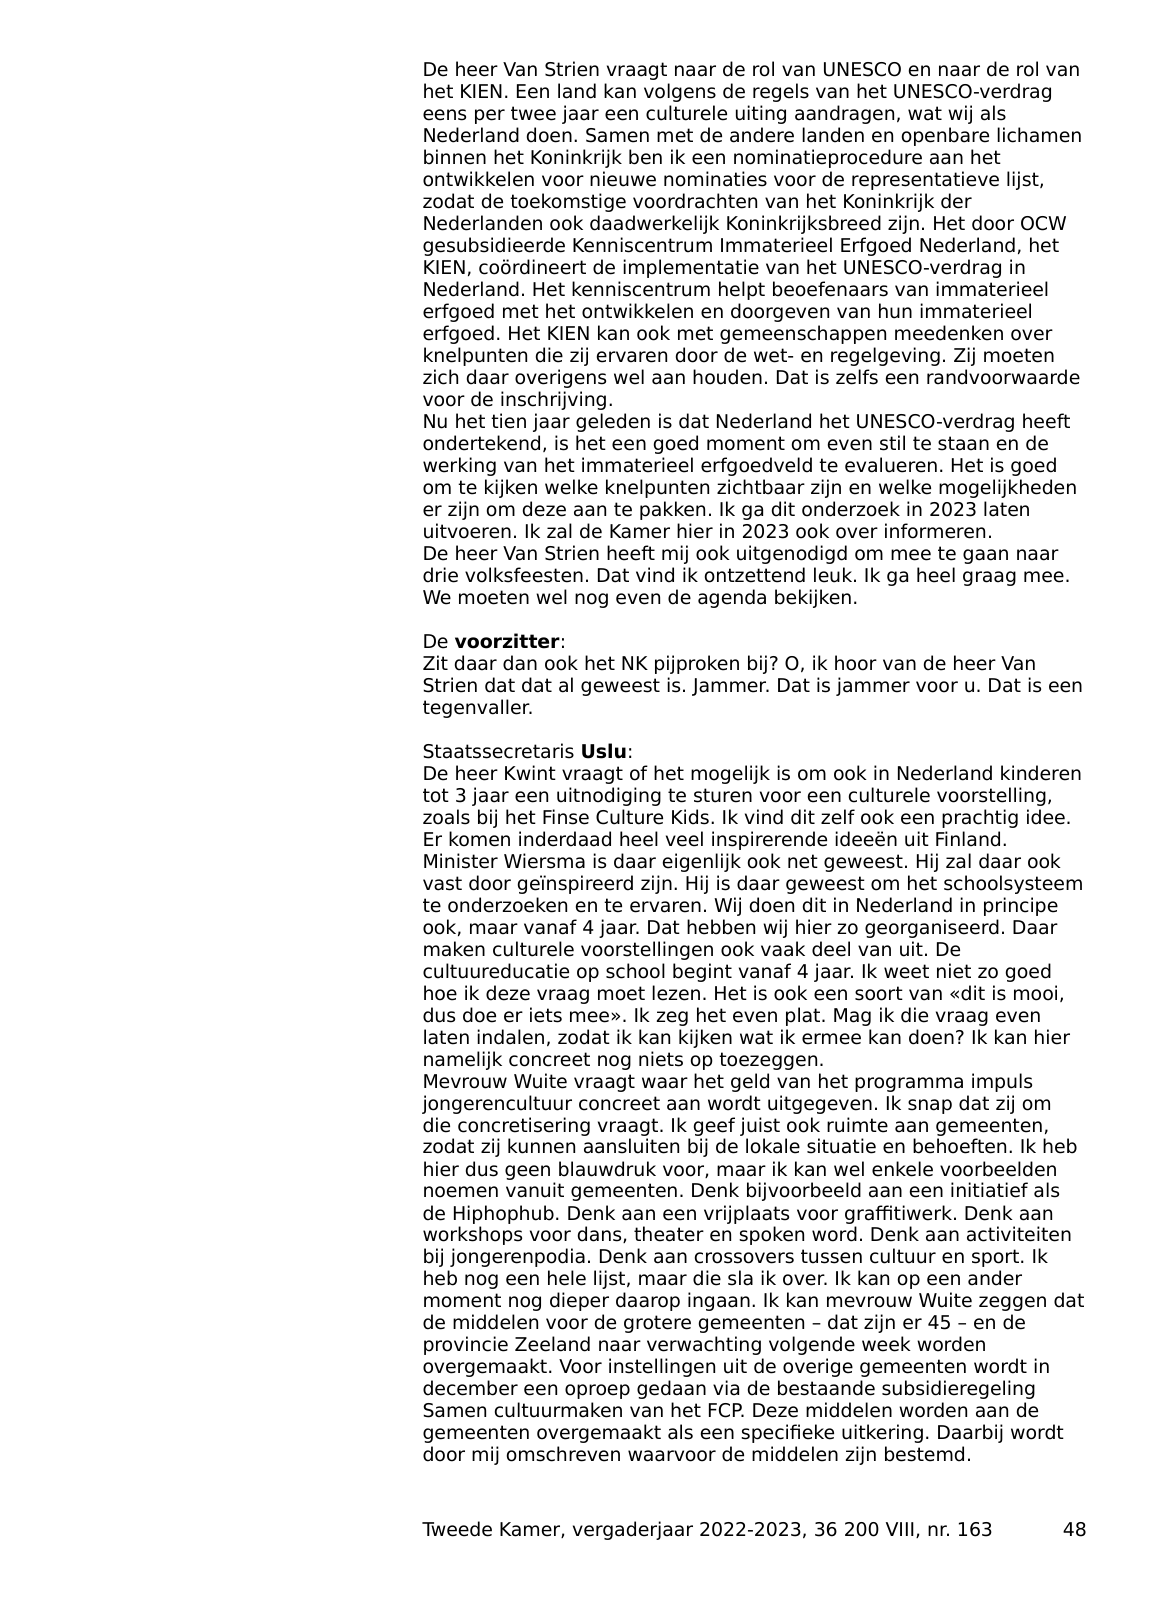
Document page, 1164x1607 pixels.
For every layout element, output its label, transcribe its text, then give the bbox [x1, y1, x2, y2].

text De voorzitter: [422, 631, 1087, 653]
text De heer Van Strien vraagt naar de rol van UNESCO en naar de rol van het KIEN. Een land kan volgens de regels van het UNESCO-verdrag eens per twee jaar een culturele uiting aandragen, wat wij als Nederland doen. Samen met de andere landen en openbare lichamen binnen het Koninkrijk ben ik een nominatieprocedure aan het ontwikkelen voor nieuwe nominaties voor de representatieve lijst, zodat de toekomstige voordrachten van het Koninkrijk der Nederlanden ook daadwerkelijk Koninkrijksbreed zijn. Het door OCW gesubsidieerde Kenniscentrum Immaterieel Erfgoed Nederland, het KIEN, coördineert de implementatie van het UNESCO-verdrag in Nederland. Het kenniscentrum helpt beoefenaars van immaterieel erfgoed met het ontwikkelen en doorgeven van hun immaterieel erfgoed. Het KIEN kan ook met gemeenschappen meedenken over knelpunten die zij ervaren door de wet- en regelgeving. Zij moeten zich daar overigens wel aan houden. Dat is zelfs een randvoorwaarde voor de inschrijving. [422, 59, 1087, 411]
text Nu het tien jaar geleden is dat Nederland het UNESCO-verdrag heeft ondertekend, is het een goed moment om even stil te staan en de werking van het immaterieel erfgoedveld te evalueren. Het is goed om te kijken welke knelpunten zichtbaar zijn en welke mogelijkheden er zijn om deze aan te pakken. Ik ga dit onderzoek in 2023 laten uitvoeren. Ik zal de Kamer hier in 2023 ook over informeren. [422, 411, 1087, 543]
text De heer Van Strien heeft mij ook uitgenodigd om mee te gaan naar drie volksfeesten. Dat vind ik ontzettend leuk. Ik ga heel graag mee. We moeten wel nog even de agenda bekijken. [422, 543, 1087, 608]
text Staatssecretaris Uslu: [422, 741, 1087, 763]
text Zit daar dan ook het NK pijproken bij? O, ik hoor van de heer Van Strien dat dat al geweest is. Jammer. Dat is jammer voor u. Dat is een tegenvaller. [422, 653, 1087, 719]
text Mevrouw Wuite vraagt waar het geld van het programma impuls jongerencultuur concreet aan wordt uitgegeven. Ik snap dat zij om die concretisering vraagt. Ik geef juist ook ruimte aan gemeenten, zodat zij kunnen aansluiten bij de lokale situatie en behoeften. Ik heb hier dus geen blauwdruk voor, maar ik kan wel enkele voorbeelden noemen vanuit gemeenten. Denk bijvoorbeeld aan een initiatief als de Hiphophub. Denk aan een vrijplaats voor graffitiwerk. Denk aan workshops voor dans, theater en spoken word. Denk aan activiteiten bij jongerenpodia. Denk aan crossovers tussen cultuur en sport. Ik heb nog een hele lijst, maar die sla ik over. Ik kan op een ander moment nog dieper daarop ingaan. Ik kan mevrouw Wuite zeggen dat de middelen voor de grotere gemeenten – dat zijn er 45 – en de provincie Zeeland naar verwachting volgende week worden overgemaakt. Voor instellingen uit de overige gemeenten wordt in december een oproep gedaan via de bestaande subsidieregeling Samen cultuurmaken van het FCP. Deze middelen worden aan de gemeenten overgemaakt als een specifieke uitkering. Daarbij wordt door mij omschreven waarvoor de middelen zijn bestemd. [422, 1071, 1087, 1466]
text De heer Kwint vraagt of het mogelijk is om ook in Nederland kinderen tot 3 jaar een uitnodiging te sturen voor een culturele voorstelling, zoals bij het Finse Culture Kids. Ik vind dit zelf ook een prachtig idee. Er komen inderdaad heel veel inspirerende ideeën uit Finland. Minister Wiersma is daar eigenlijk ook net geweest. Hij zal daar ook vast door geïnspireerd zijn. Hij is daar geweest om het schoolsysteem te onderzoeken en te ervaren. Wij doen dit in Nederland in principe ook, maar vanaf 4 jaar. Dat hebben wij hier zo georganiseerd. Daar maken culturele voorstellingen ook vaak deel van uit. De cultuureducatie op school begint vanaf 4 jaar. Ik weet niet zo goed hoe ik deze vraag moet lezen. Het is ook een soort van «dit is mooi, dus doe er iets mee». Ik zeg het even plat. Mag ik die vraag even laten indalen, zodat ik kan kijken wat ik ermee kan doen? Ik kan hier namelijk concreet nog niets op toezeggen. [422, 763, 1087, 1071]
